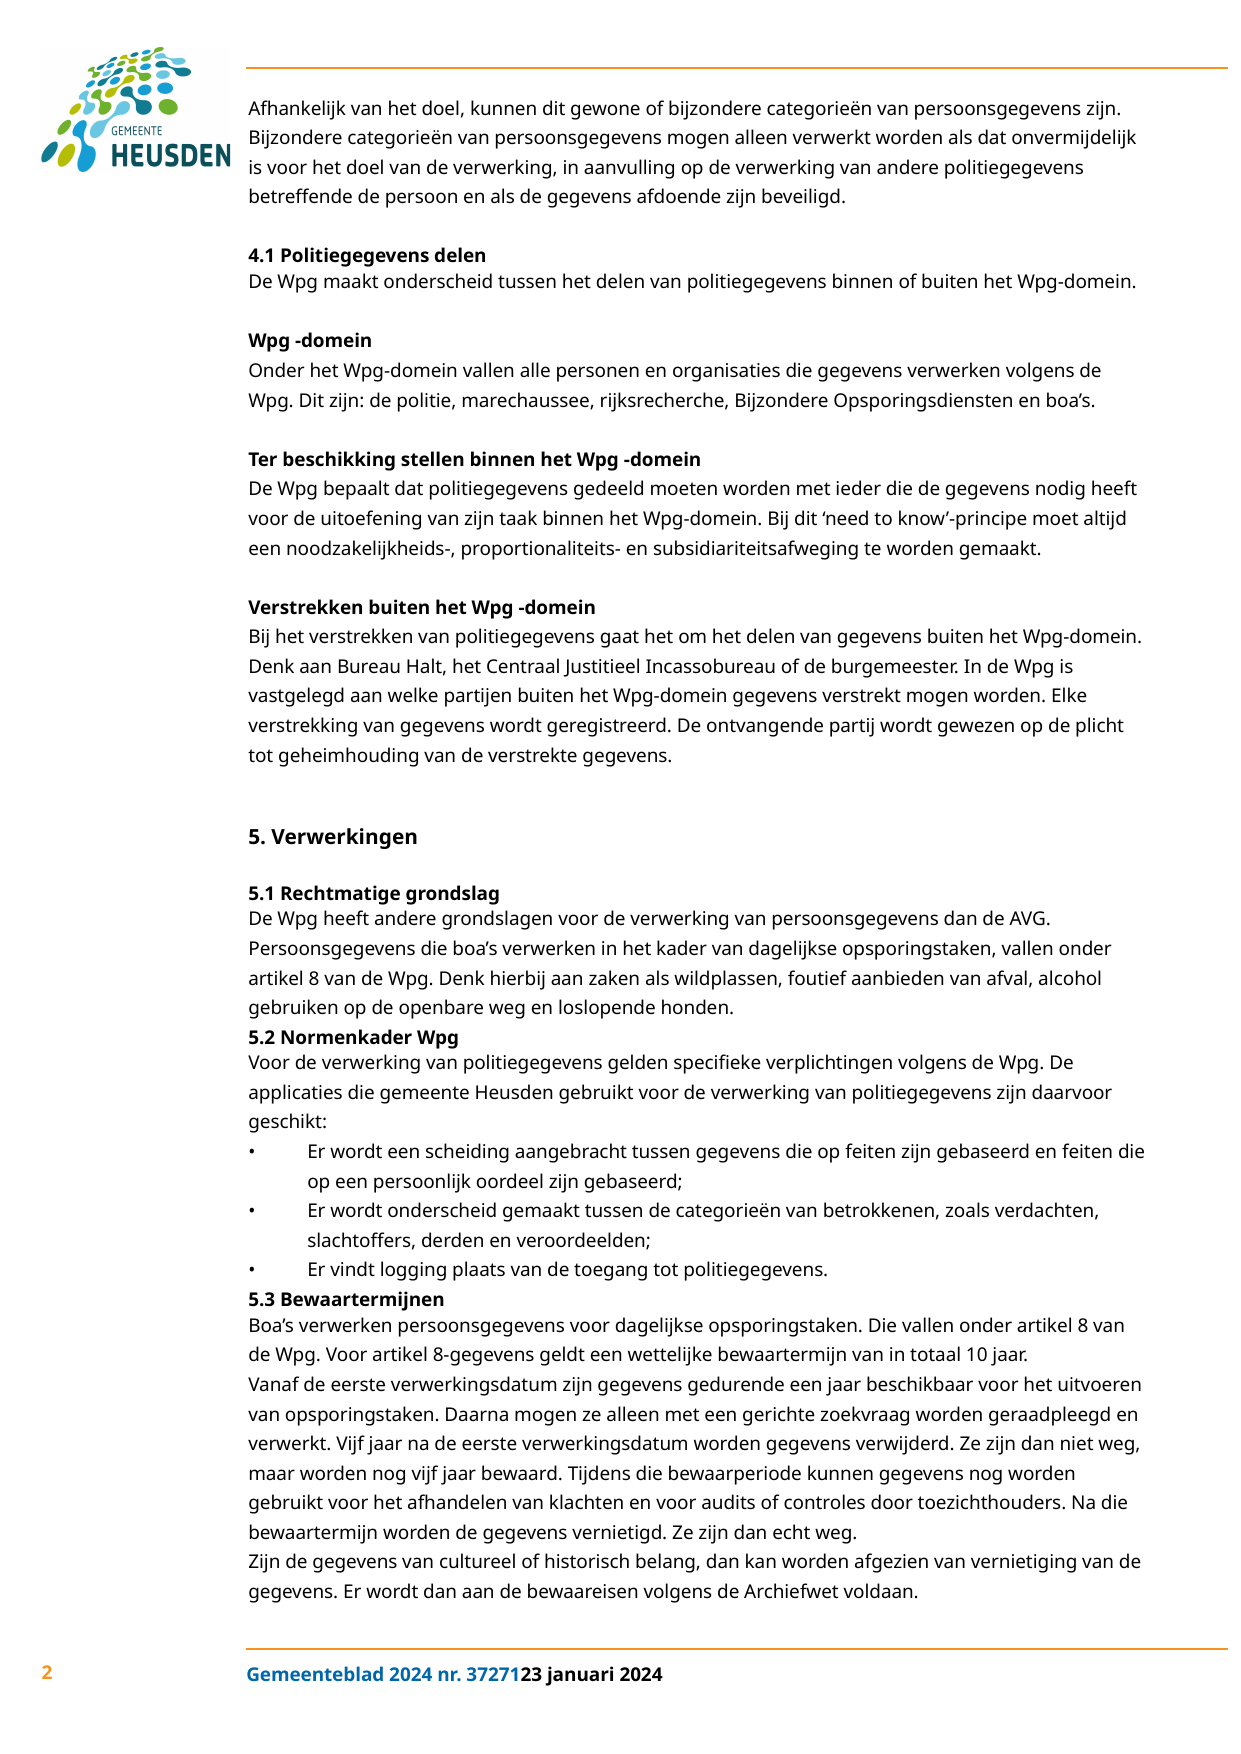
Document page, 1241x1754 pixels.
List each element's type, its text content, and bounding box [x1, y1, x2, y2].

text 5. Verwerkingen [248, 822, 1152, 850]
text 5.2 Normenkader Wpg [248, 1024, 1152, 1049]
list Er wordt een scheiding aangebracht tussen gegevens die op feiten zijn gebaseerd en feiten die op een persoonlijk oordeel zijn gebaseerd; [248, 1138, 1152, 1194]
text De Wpg bepaalt dat politiegegevens gedeeld moeten worden met ieder die de gegevens nodig heeft voor de uitoefening van zijn taak binnen het Wpg-domein. Bij dit ‘need to know’-principe moet altijd een noodzakelijkheids-, proportionaliteits- en subsidiariteitsafweging te worden gemaakt. [248, 476, 1152, 560]
list Er vindt logging plaats van de toegang tot politiegegevens. [248, 1257, 1152, 1282]
text De Wpg heeft andere grondslagen voor de verwerking van persoonsgegevens dan de AVG. Persoonsgegevens die boa’s verwerken in het kader van dagelijkse opsporingstaken, vallen onder artikel 8 van de Wpg. Denk hierbij aan zaken als wildplassen, foutief aanbieden van afval, alcohol gebruiken op de openbare weg en loslopende honden. [248, 906, 1152, 1020]
text 5.3 Bewaartermijnen [248, 1286, 1152, 1312]
text De Wpg maakt onderscheid tussen het delen van politiegegevens binnen of buiten het Wpg-domein. [248, 268, 1152, 294]
text Zijn de gegevens van cultureel of historisch belang, dan kan worden afgezien van vernietiging van de gegevens. Er wordt dan aan de bewaareisen volgens de Archiefwet voldaan. [248, 1549, 1152, 1604]
text Wpg -domein [248, 328, 1152, 353]
text Vanaf de eerste verwerkingsdatum zijn gegevens gedurende een jaar beschikbaar voor het uitvoeren van opsporingstaken. Daarna mogen ze alleen met een gerichte zoekvraag worden geraadpleegd en verwerkt. Vijf jaar na de eerste verwerkingsdatum worden gegevens verwijderd. Ze zijn dan niet weg, maar worden nog vijf jaar bewaard. Tijdens die bewaarperiode kunnen gegevens nog worden gebruikt voor het afhandelen van klachten en voor audits of controles door toezichthouders. Na die bewaartermijn worden de gegevens vernietigd. Ze zijn dan echt weg. [248, 1371, 1152, 1545]
text 5.1 Rechtmatige grondslag [248, 880, 1152, 906]
text Ter beschikking stellen binnen het Wpg -domein [248, 446, 1152, 472]
text Afhankelijk van het doel, kunnen dit gewone of bijzondere categorieën van persoonsgegevens zijn. Bijzondere categorieën van persoonsgegevens mogen alleen verwerkt worden als dat onvermijdelijk is voor het doel van de verwerking, in aanvulling op de verwerking van andere politiegegevens betreffende de persoon en als de gegevens afdoende zijn beveiligd. [248, 95, 1152, 209]
text Verstrekken buiten het Wpg -domein [248, 594, 1152, 619]
text 4.1 Politiegegevens delen [248, 243, 1152, 268]
text Voor de verwerking van politiegegevens gelden specifieke verplichtingen volgens de Wpg. De applicaties die gemeente Heusden gebruikt voor de verwerking van politiegegevens zijn daarvoor geschikt: [248, 1049, 1152, 1134]
text Onder het Wpg-domein vallen alle personen en organisaties die gegevens verwerken volgens de Wpg. Dit zijn: de politie, marechaussee, rijksrecherche, Bijzondere Opsporingsdiensten en boa’s. [248, 357, 1152, 412]
text Bij het verstrekken van politiegegevens gaat het om het delen van gegevens buiten het Wpg-domein. Denk aan Bureau Halt, het Centraal Justitieel Incassobureau of de burgemeester. In de Wpg is vastgelegd aan welke partijen buiten het Wpg-domein gegevens verstrekt mogen worden. Elke verstrekking van gegevens wordt geregistreerd. De ontvangende partij wordt gewezen op de plicht tot geheimhouding van de verstrekte gegevens. [248, 623, 1152, 767]
picture [41, 47, 231, 172]
list Er wordt onderscheid gemaakt tussen de categorieën van betrokkenen, zoals verdachten, slachtoffers, derden en veroordeelden; [248, 1197, 1152, 1253]
text Boa’s verwerken persoonsgegevens voor dagelijkse opsporingstaken. Die vallen onder artikel 8 van de Wpg. Voor artikel 8-gegevens geldt een wettelijke bewaartermijn van in totaal 10 jaar. [248, 1312, 1152, 1367]
